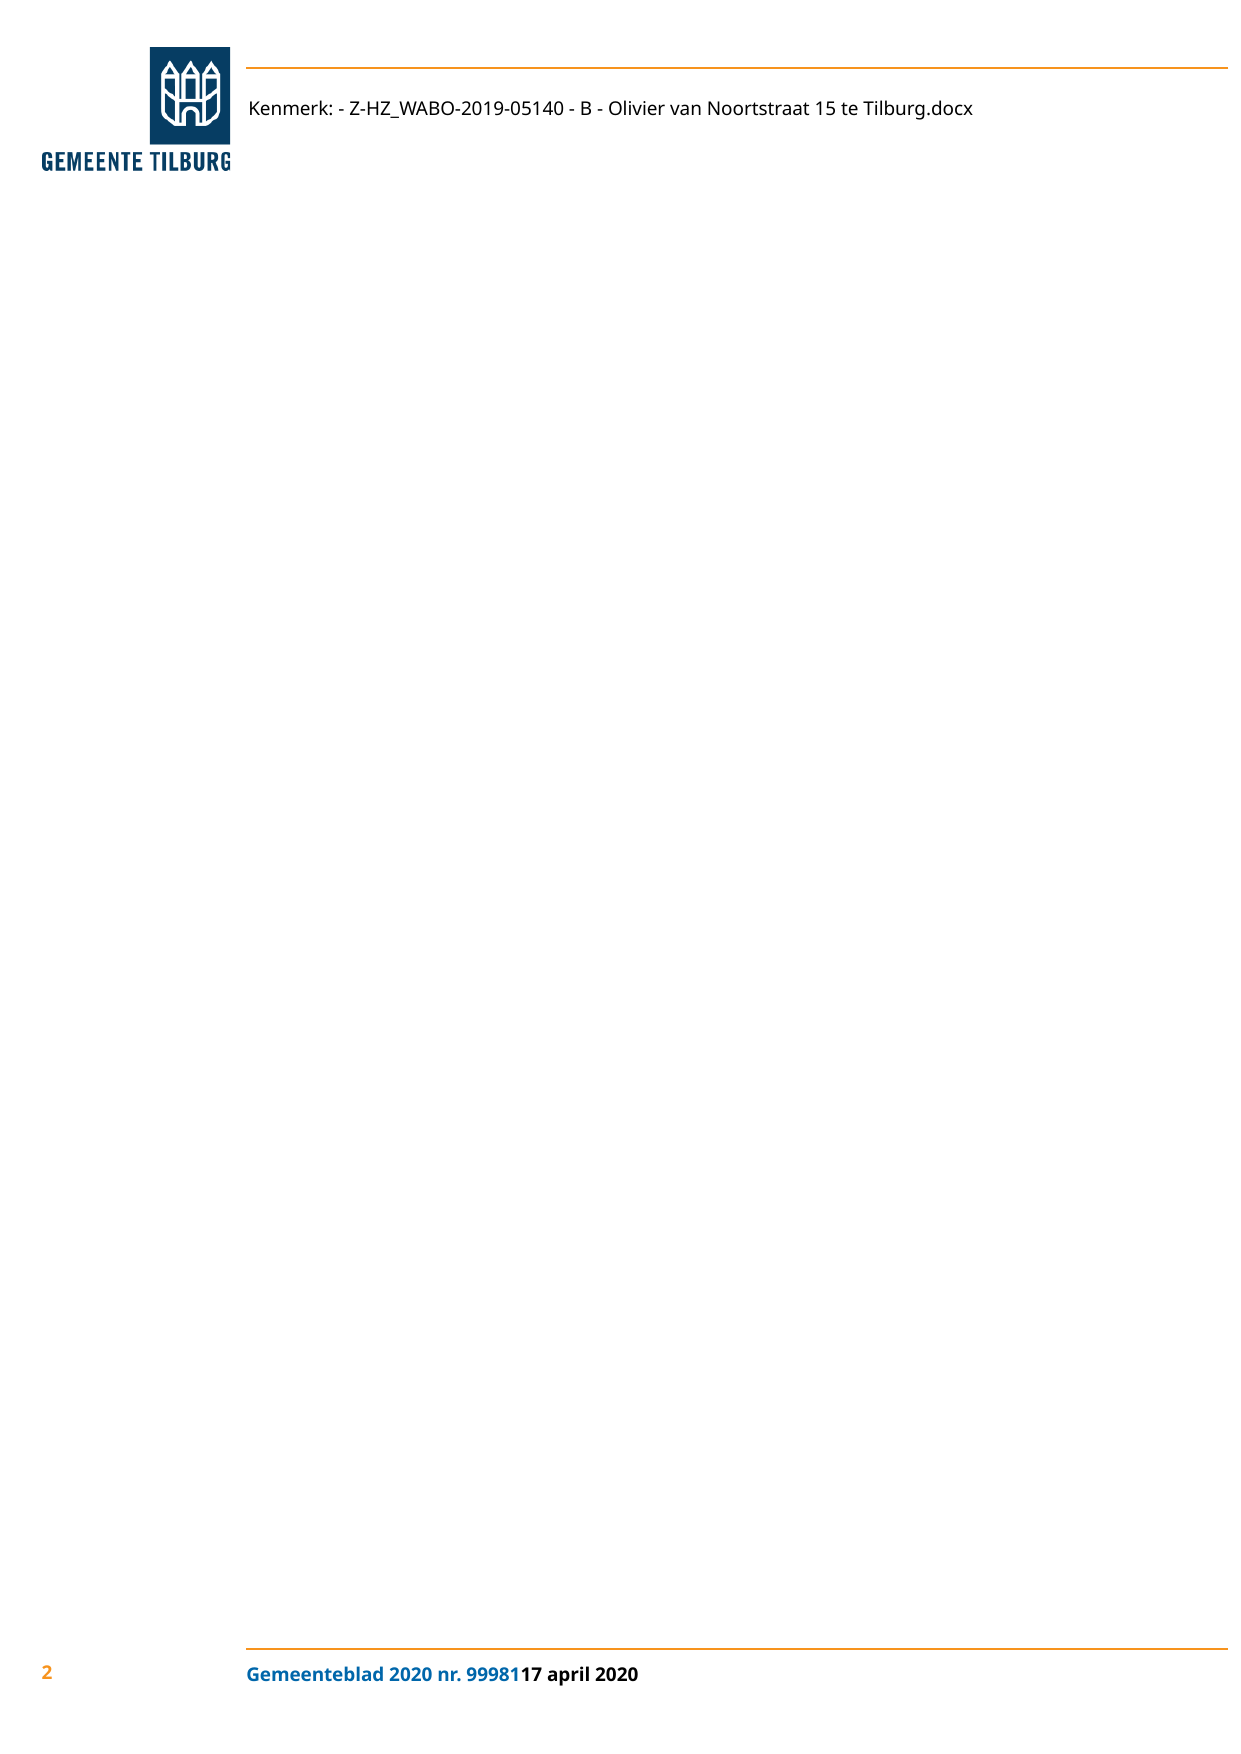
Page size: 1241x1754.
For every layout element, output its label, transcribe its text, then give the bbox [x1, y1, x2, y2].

text Kenmerk: - Z-HZ_WABO-2019-05140 - B - Olivier van Noortstraat 15 te Tilburg.docx [248, 95, 1152, 121]
picture [41, 47, 231, 172]
